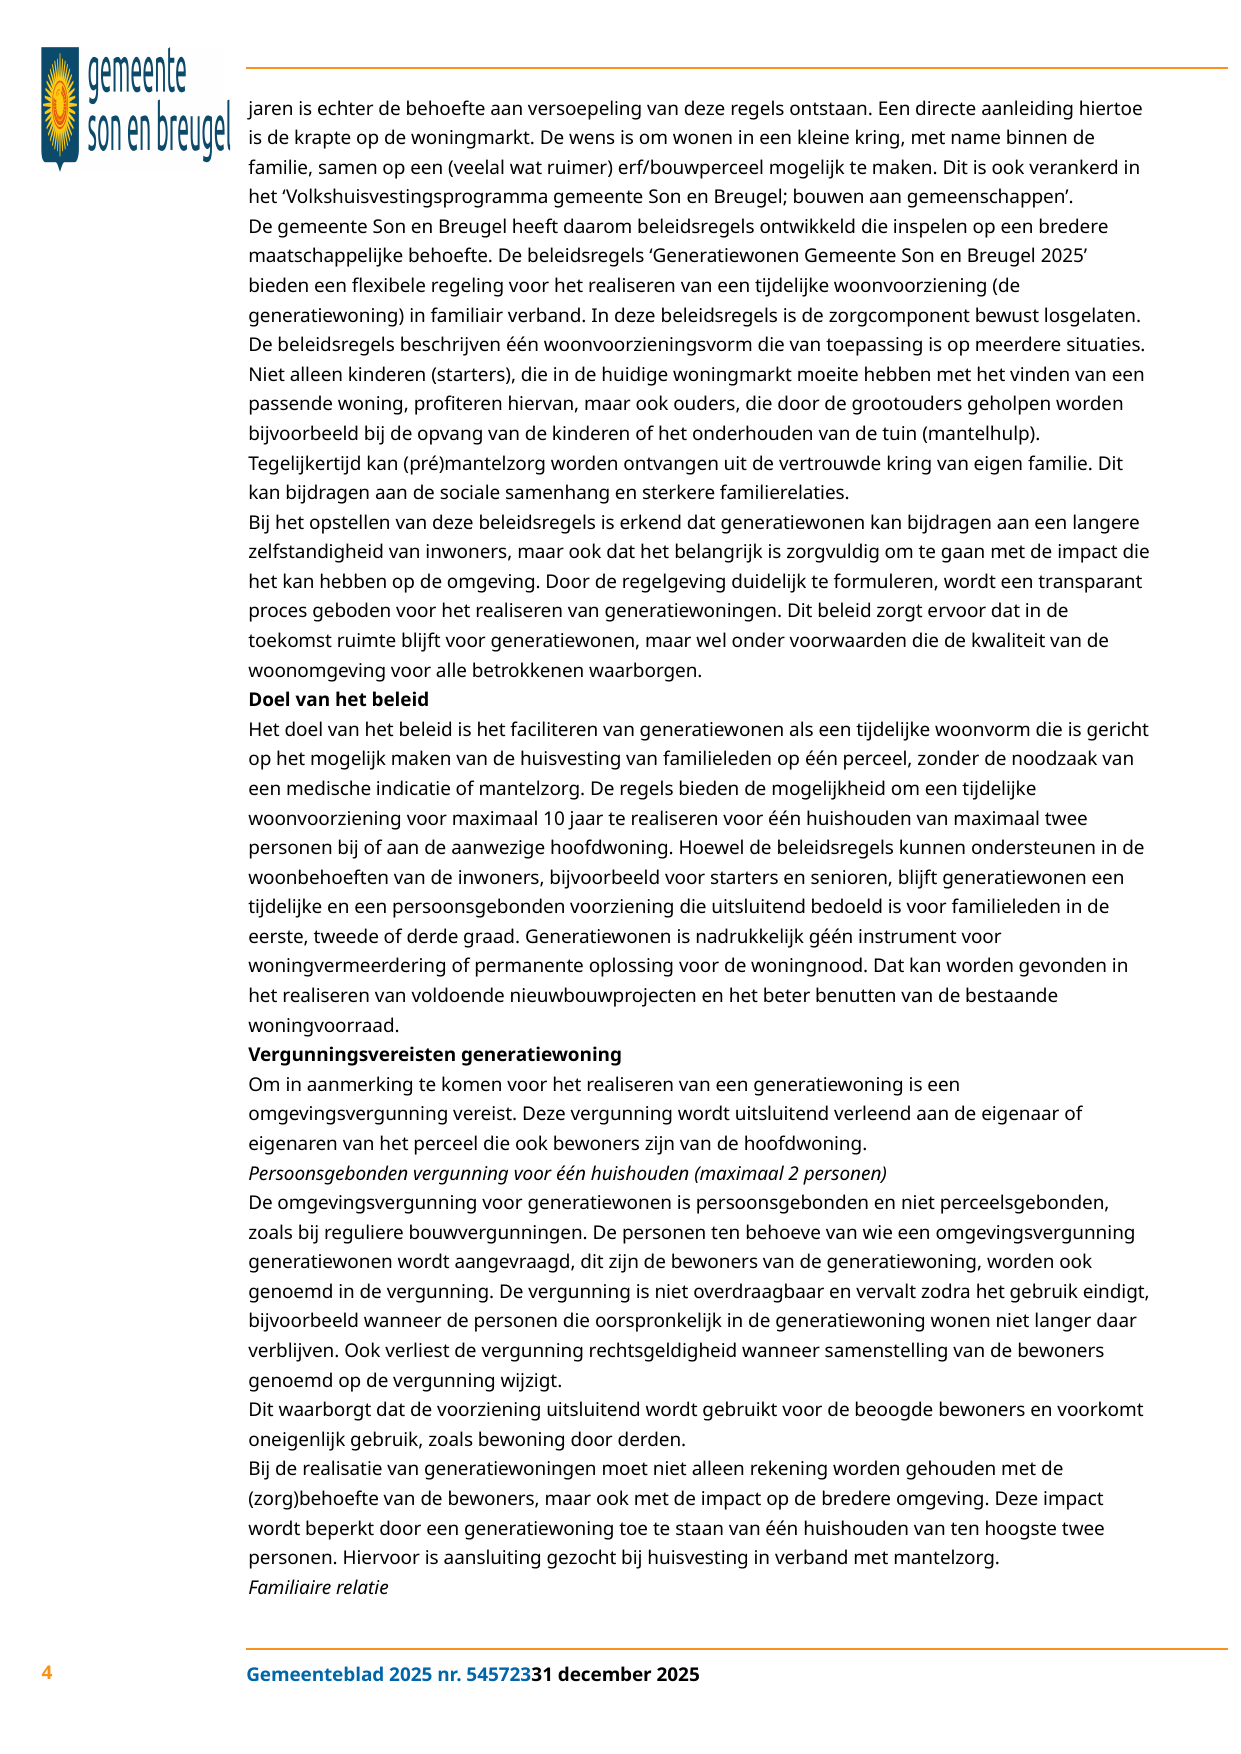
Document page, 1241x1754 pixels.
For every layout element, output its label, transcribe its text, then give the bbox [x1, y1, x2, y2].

text jaren is echter de behoefte aan versoepeling van deze regels ontstaan. Een directe aanleiding hiertoe is de krapte op de woningmarkt. De wens is om wonen in een kleine kring, met name binnen de familie, samen op een (veelal wat ruimer) erf/bouwperceel mogelijk te maken. Dit is ook verankerd in het ‘Volkshuisvestingsprogramma gemeente Son en Breugel; bouwen aan gemeenschappen’. [248, 95, 1152, 209]
text Om in aanmerking te komen voor het realiseren van een generatiewoning is een omgevingsvergunning vereist. Deze vergunning wordt uitsluitend verleend aan de eigenaar of eigenaren van het perceel die ook bewoners zijn van de hoofdwoning. [248, 1071, 1152, 1156]
text Het doel van het beleid is het faciliteren van generatiewonen als een tijdelijke woonvorm die is gericht op het mogelijk maken van de huisvesting van familieleden op één perceel, zonder de noodzaak van een medische indicatie of mantelzorg. De regels bieden de mogelijkheid om een tijdelijke woonvoorziening voor maximaal 10 jaar te realiseren voor één huishouden van maximaal twee personen bij of aan de aanwezige hoofdwoning. Hoewel de beleidsregels kunnen ondersteunen in de woonbehoeften van de inwoners, bijvoorbeeld voor starters en senioren, blijft generatiewonen een tijdelijke en een persoonsgebonden voorziening die uitsluitend bedoeld is voor familieleden in de eerste, tweede of derde graad. Generatiewonen is nadrukkelijk géén instrument voor woningvermeerdering of permanente oplossing voor de woningnood. Dat kan worden gevonden in het realiseren van voldoende nieuwbouwprojecten en het beter benutten van de bestaande woningvoorraad. [248, 716, 1152, 1038]
text De gemeente Son en Breugel heeft daarom beleidsregels ontwikkeld die inspelen op een bredere maatschappelijke behoefte. De beleidsregels ‘Generatiewonen Gemeente Son en Breugel 2025’ bieden een flexibele regeling voor het realiseren van een tijdelijke woonvoorziening (de generatiewoning) in familiair verband. In deze beleidsregels is de zorgcomponent bewust losgelaten. De beleidsregels beschrijven één woonvoorzieningsvorm die van toepassing is op meerdere situaties. Niet alleen kinderen (starters), die in de huidige woningmarkt moeite hebben met het vinden van een passende woning, profiteren hiervan, maar ook ouders, die door de grootouders geholpen worden bijvoorbeeld bij de opvang van de kinderen of het onderhouden van de tuin (mantelhulp). Tegelijkertijd kan (pré)mantelzorg worden ontvangen uit de vertrouwde kring van eigen familie. Dit kan bijdragen aan de sociale samenhang en sterkere familierelaties. [248, 213, 1152, 505]
text Doel van het beleid [248, 686, 1152, 712]
text Persoonsgebonden vergunning voor één huishouden (maximaal 2 personen) [248, 1160, 1152, 1186]
text De omgevingsvergunning voor generatiewonen is persoonsgebonden en niet perceelsgebonden, zoals bij reguliere bouwvergunningen. De personen ten behoeve van wie een omgevingsvergunning generatiewonen wordt aangevraagd, dit zijn de bewoners van de generatiewoning, worden ook genoemd in de vergunning. De vergunning is niet overdraagbaar en vervalt zodra het gebruik eindigt, bijvoorbeeld wanneer de personen die oorspronkelijk in de generatiewoning wonen niet langer daar verblijven. Ook verliest de vergunning rechtsgeldigheid wanneer samenstelling van de bewoners genoemd op de vergunning wijzigt. [248, 1189, 1152, 1393]
text Dit waarborgt dat de voorziening uitsluitend wordt gebruikt voor de beoogde bewoners en voorkomt oneigenlijk gebruik, zoals bewoning door derden. [248, 1396, 1152, 1452]
picture [41, 47, 231, 172]
text Bij het opstellen van deze beleidsregels is erkend dat generatiewonen kan bijdragen aan een langere zelfstandigheid van inwoners, maar ook dat het belangrijk is zorgvuldig om te gaan met de impact die het kan hebben op de omgeving. Door de regelgeving duidelijk te formuleren, wordt een transparant proces geboden voor het realiseren van generatiewoningen. Dit beleid zorgt ervoor dat in de toekomst ruimte blijft voor generatiewonen, maar wel onder voorwaarden die de kwaliteit van de woonomgeving voor alle betrokkenen waarborgen. [248, 509, 1152, 683]
text Familiaire relatie [248, 1574, 1152, 1600]
text Bij de realisatie van generatiewoningen moet niet alleen rekening worden gehouden met de (zorg)behoefte van de bewoners, maar ook met de impact op de bredere omgeving. Deze impact wordt beperkt door een generatiewoning toe te staan van één huishouden van ten hoogste twee personen. Hiervoor is aansluiting gezocht bij huisvesting in verband met mantelzorg. [248, 1456, 1152, 1570]
text Vergunningsvereisten generatiewoning [248, 1041, 1152, 1067]
